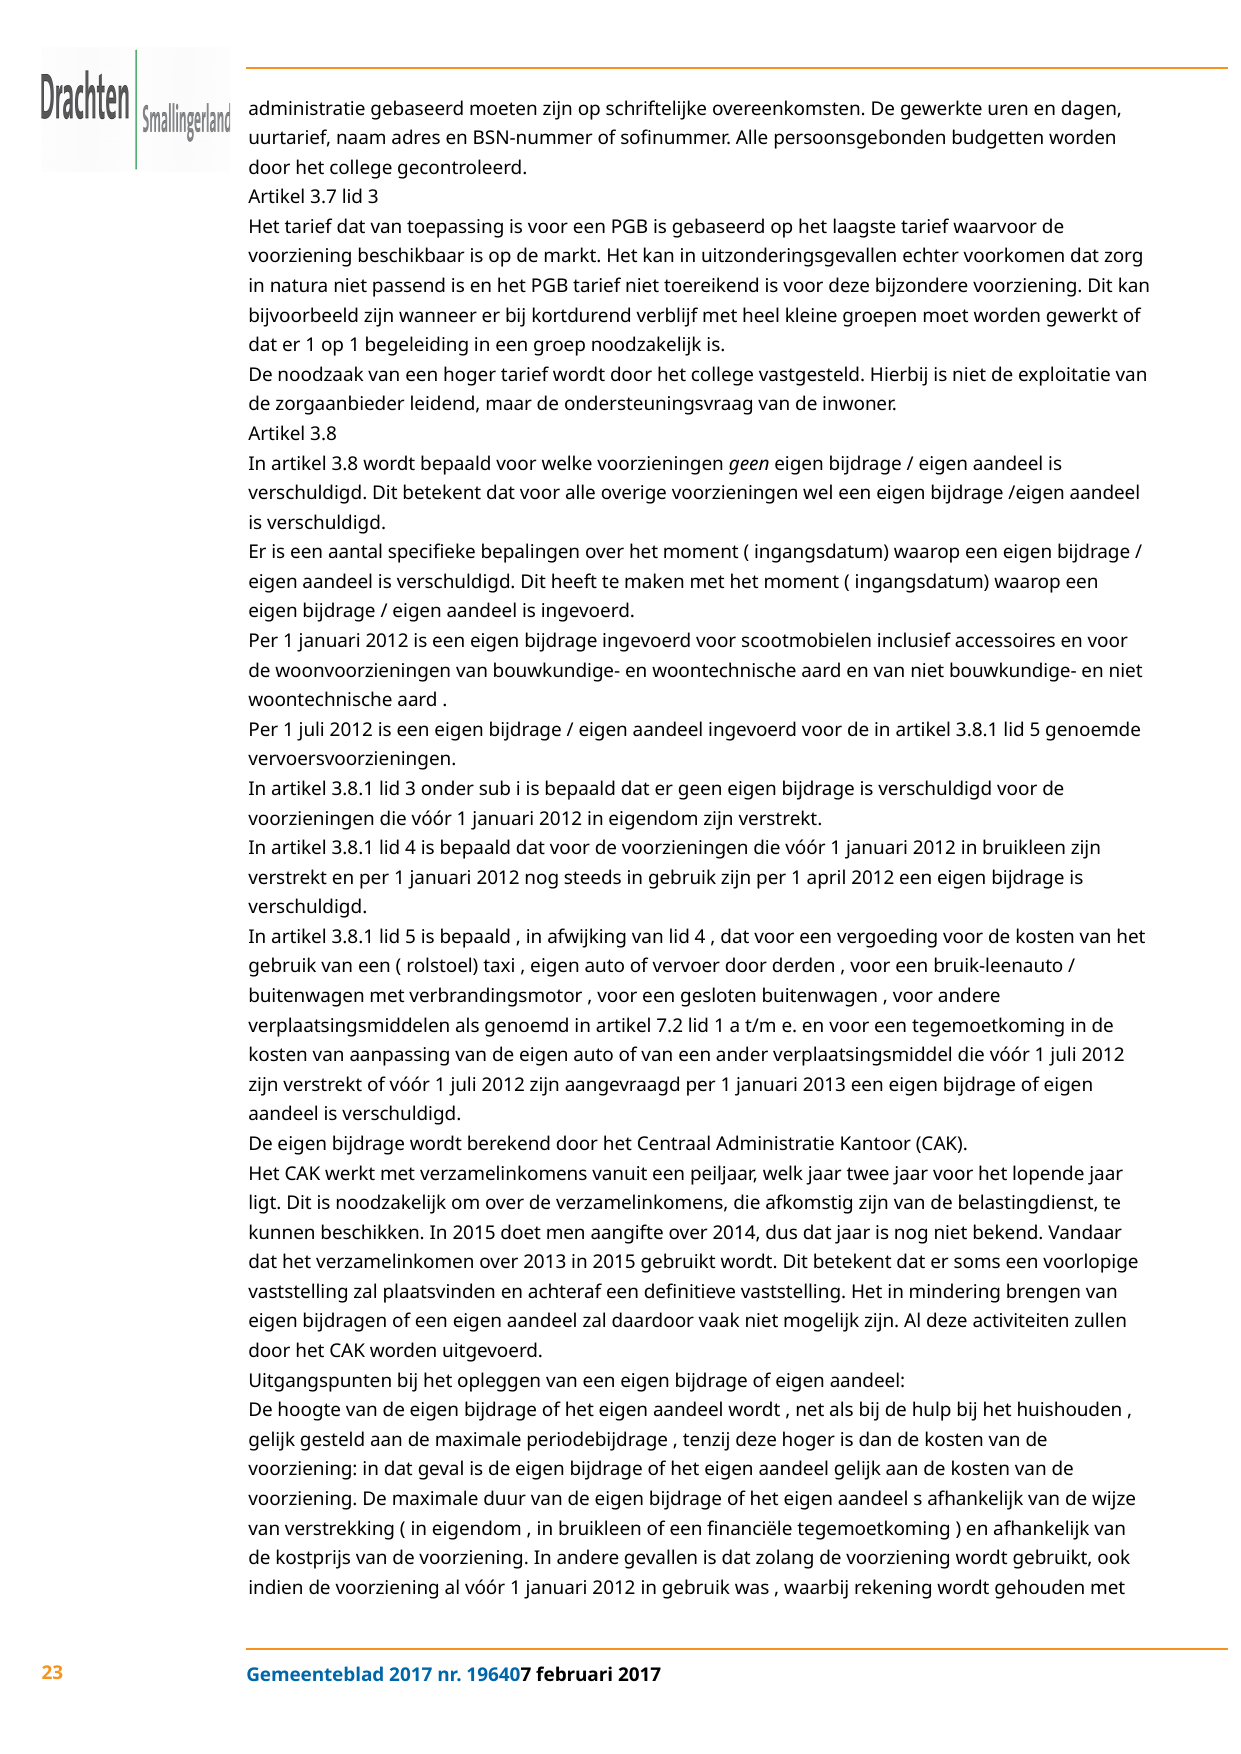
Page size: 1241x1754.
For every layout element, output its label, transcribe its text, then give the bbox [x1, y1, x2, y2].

text In artikel 3.8 wordt bepaald voor welke voorzieningen geen eigen bijdrage / eigen aandeel is verschuldigd. Dit betekent dat voor alle overige voorzieningen wel een eigen bijdrage /eigen aandeel is verschuldigd. [248, 450, 1152, 535]
text De hoogte van de eigen bijdrage of het eigen aandeel wordt , net als bij de hulp bij het huishouden , gelijk gesteld aan de maximale periodebijdrage , tenzij deze hoger is dan de kosten van de voorziening: in dat geval is de eigen bijdrage of het eigen aandeel gelijk aan de kosten van de voorziening. De maximale duur van de eigen bijdrage of het eigen aandeel s afhankelijk van de wijze van verstrekking ( in eigendom , in bruikleen of een financiële tegemoetkoming ) en afhankelijk van de kostprijs van de voorziening. In andere gevallen is dat zolang de voorziening wordt gebruikt, ook indien de voorziening al vóór 1 januari 2012 in gebruik was , waarbij rekening wordt gehouden met [248, 1396, 1152, 1600]
picture [41, 47, 231, 172]
text administratie gebaseerd moeten zijn op schriftelijke overeenkomsten. De gewerkte uren en dagen, uurtarief, naam adres en BSN-nummer of sofinummer. Alle persoonsgebonden budgetten worden door het college gecontroleerd. [248, 95, 1152, 180]
text Het tarief dat van toepassing is voor een PGB is gebaseerd op het laagste tarief waarvoor de voorziening beschikbaar is op de markt. Het kan in uitzonderingsgevallen echter voorkomen dat zorg in natura niet passend is en het PGB tarief niet toereikend is voor deze bijzondere voorziening. Dit kan bijvoorbeeld zijn wanneer er bij kortdurend verblijf met heel kleine groepen moet worden gewerkt of dat er 1 op 1 begeleiding in een groep noodzakelijk is. [248, 213, 1152, 357]
text Per 1 juli 2012 is een eigen bijdrage / eigen aandeel ingevoerd voor de in artikel 3.8.1 lid 5 genoemde vervoersvoorzieningen. [248, 716, 1152, 771]
text In artikel 3.8.1 lid 5 is bepaald , in afwijking van lid 4 , dat voor een vergoeding voor de kosten van het gebruik van een ( rolstoel) taxi , eigen auto of vervoer door derden , voor een bruik-leenauto / buitenwagen met verbrandingsmotor , voor een gesloten buitenwagen , voor andere verplaatsingsmiddelen als genoemd in artikel 7.2 lid 1 a t/m e. en voor een tegemoetkoming in de kosten van aanpassing van de eigen auto of van een ander verplaatsingsmiddel die vóór 1 juli 2012 zijn verstrekt of vóór 1 juli 2012 zijn aangevraagd per 1 januari 2013 een eigen bijdrage of eigen aandeel is verschuldigd. [248, 923, 1152, 1126]
text Uitgangspunten bij het opleggen van een eigen bijdrage of eigen aandeel: [248, 1367, 1152, 1393]
text Het CAK werkt met verzamelinkomens vanuit een peiljaar, welk jaar twee jaar voor het lopende jaar ligt. Dit is noodzakelijk om over de verzamelinkomens, die afkomstig zijn van de belastingdienst, te kunnen beschikken. In 2015 doet men aangifte over 2014, dus dat jaar is nog niet bekend. Vandaar dat het verzamelinkomen over 2013 in 2015 gebruikt wordt. Dit betekent dat er soms een voorlopige vaststelling zal plaatsvinden en achteraf een definitieve vaststelling. Het in mindering brengen van eigen bijdragen of een eigen aandeel zal daardoor vaak niet mogelijk zijn. Al deze activiteiten zullen door het CAK worden uitgevoerd. [248, 1160, 1152, 1363]
text De noodzaak van een hoger tarief wordt door het college vastgesteld. Hierbij is niet de exploitatie van de zorgaanbieder leidend, maar de ondersteuningsvraag van de inwoner. [248, 361, 1152, 416]
text Per 1 januari 2012 is een eigen bijdrage ingevoerd voor scootmobielen inclusief accessoires en voor de woonvoorzieningen van bouwkundige- en woontechnische aard en van niet bouwkundige- en niet woontechnische aard . [248, 627, 1152, 712]
text De eigen bijdrage wordt berekend door het Centraal Administratie Kantoor (CAK). [248, 1130, 1152, 1156]
text In artikel 3.8.1 lid 4 is bepaald dat voor de voorzieningen die vóór 1 januari 2012 in bruikleen zijn verstrekt en per 1 januari 2012 nog steeds in gebruik zijn per 1 april 2012 een eigen bijdrage is verschuldigd. [248, 834, 1152, 919]
text Artikel 3.7 lid 3 [248, 183, 1152, 209]
text In artikel 3.8.1 lid 3 onder sub i is bepaald dat er geen eigen bijdrage is verschuldigd voor de voorzieningen die vóór 1 januari 2012 in eigendom zijn verstrekt. [248, 775, 1152, 831]
text Artikel 3.8 [248, 420, 1152, 446]
text Er is een aantal specifieke bepalingen over het moment ( ingangsdatum) waarop een eigen bijdrage / eigen aandeel is verschuldigd. Dit heeft te maken met het moment ( ingangsdatum) waarop een eigen bijdrage / eigen aandeel is ingevoerd. [248, 538, 1152, 623]
